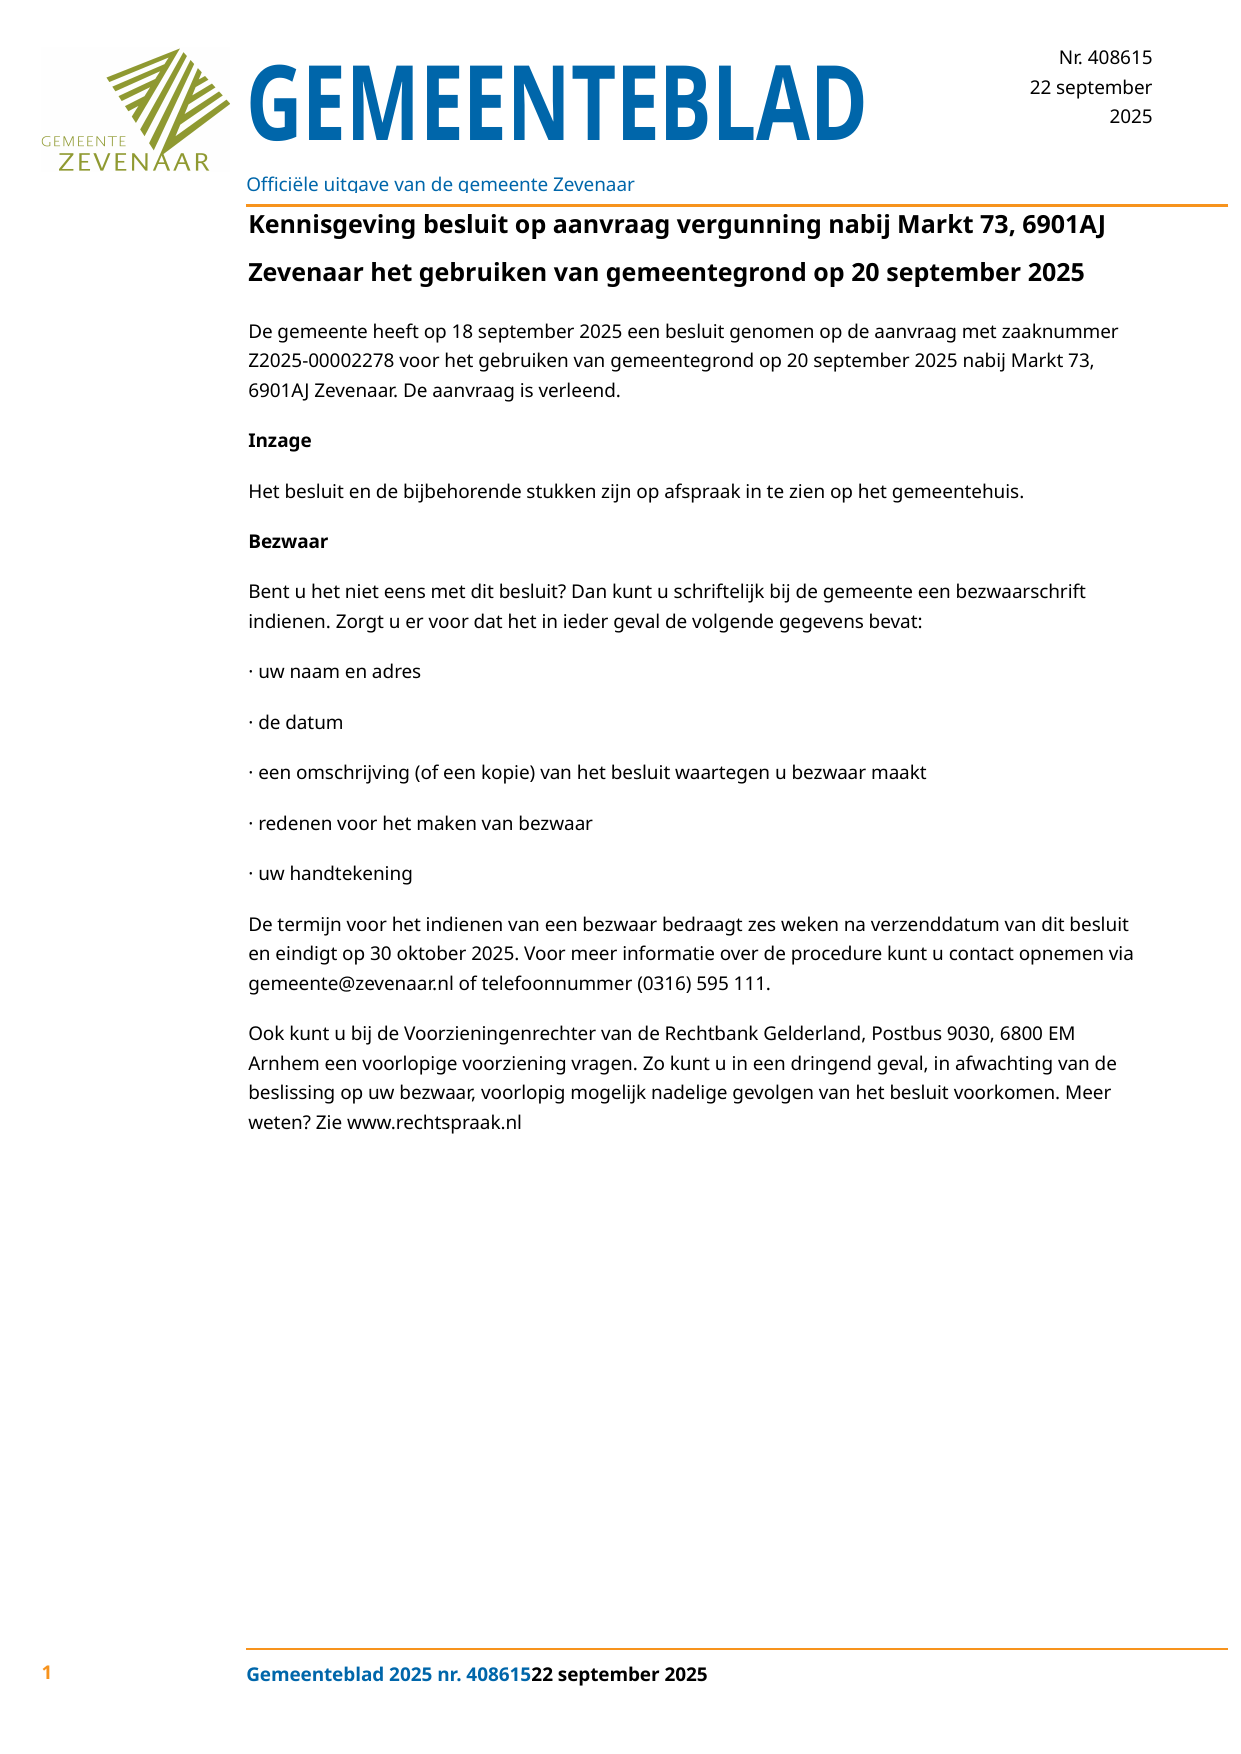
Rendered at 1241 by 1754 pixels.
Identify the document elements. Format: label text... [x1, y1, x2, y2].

picture [41, 47, 231, 172]
text Bent u het niet eens met dit besluit? Dan kunt u schriftelijk bij de gemeente een bezwaarschrift indienen. Zorgt u er voor dat het in ieder geval de volgende gegevens bevat: [248, 579, 1152, 634]
text · uw naam en adres [248, 659, 1152, 684]
text · redenen voor het maken van bezwaar [248, 810, 1152, 836]
text Kennisgeving besluit op aanvraag vergunning nabij Markt 73, 6901AJ Zevenaar het gebruiken van gemeentegrond op 20 september 2025 [248, 207, 1152, 288]
text · uw handtekening [248, 860, 1152, 886]
text · de datum [248, 709, 1152, 735]
text De gemeente heeft op 18 september 2025 een besluit genomen op de aanvraag met zaaknummer Z2025-00002278 voor het gebruiken van gemeentegrond op 20 september 2025 nabij Markt 73, 6901AJ Zevenaar. De aanvraag is verleend. [248, 318, 1152, 403]
text De termijn voor het indienen van een bezwaar bedraagt zes weken na verzenddatum van dit besluit en eindigt op 30 oktober 2025. Voor meer informatie over de procedure kunt u contact opnemen via gemeente@zevenaar.nl of telefoonnummer (0316) 595 111. [248, 911, 1152, 996]
text Ook kunt u bij de Voorzieningenrechter van de Rechtbank Gelderland, Postbus 9030, 6800 EM Arnhem een voorlopige voorziening vragen. Zo kunt u in een dringend geval, in afwachting van de beslissing op uw bezwaar, voorlopig mogelijk nadelige gevolgen van het besluit voorkomen. Meer weten? Zie www.rechtspraak.nl [248, 1020, 1152, 1135]
text Het besluit en de bijbehorende stukken zijn op afspraak in te zien op het gemeentehuis. [248, 478, 1152, 504]
text Bezwaar [248, 528, 1152, 554]
text Inzage [248, 427, 1152, 453]
text · een omschrijving (of een kopie) van het besluit waartegen u bezwaar maakt [248, 759, 1152, 785]
